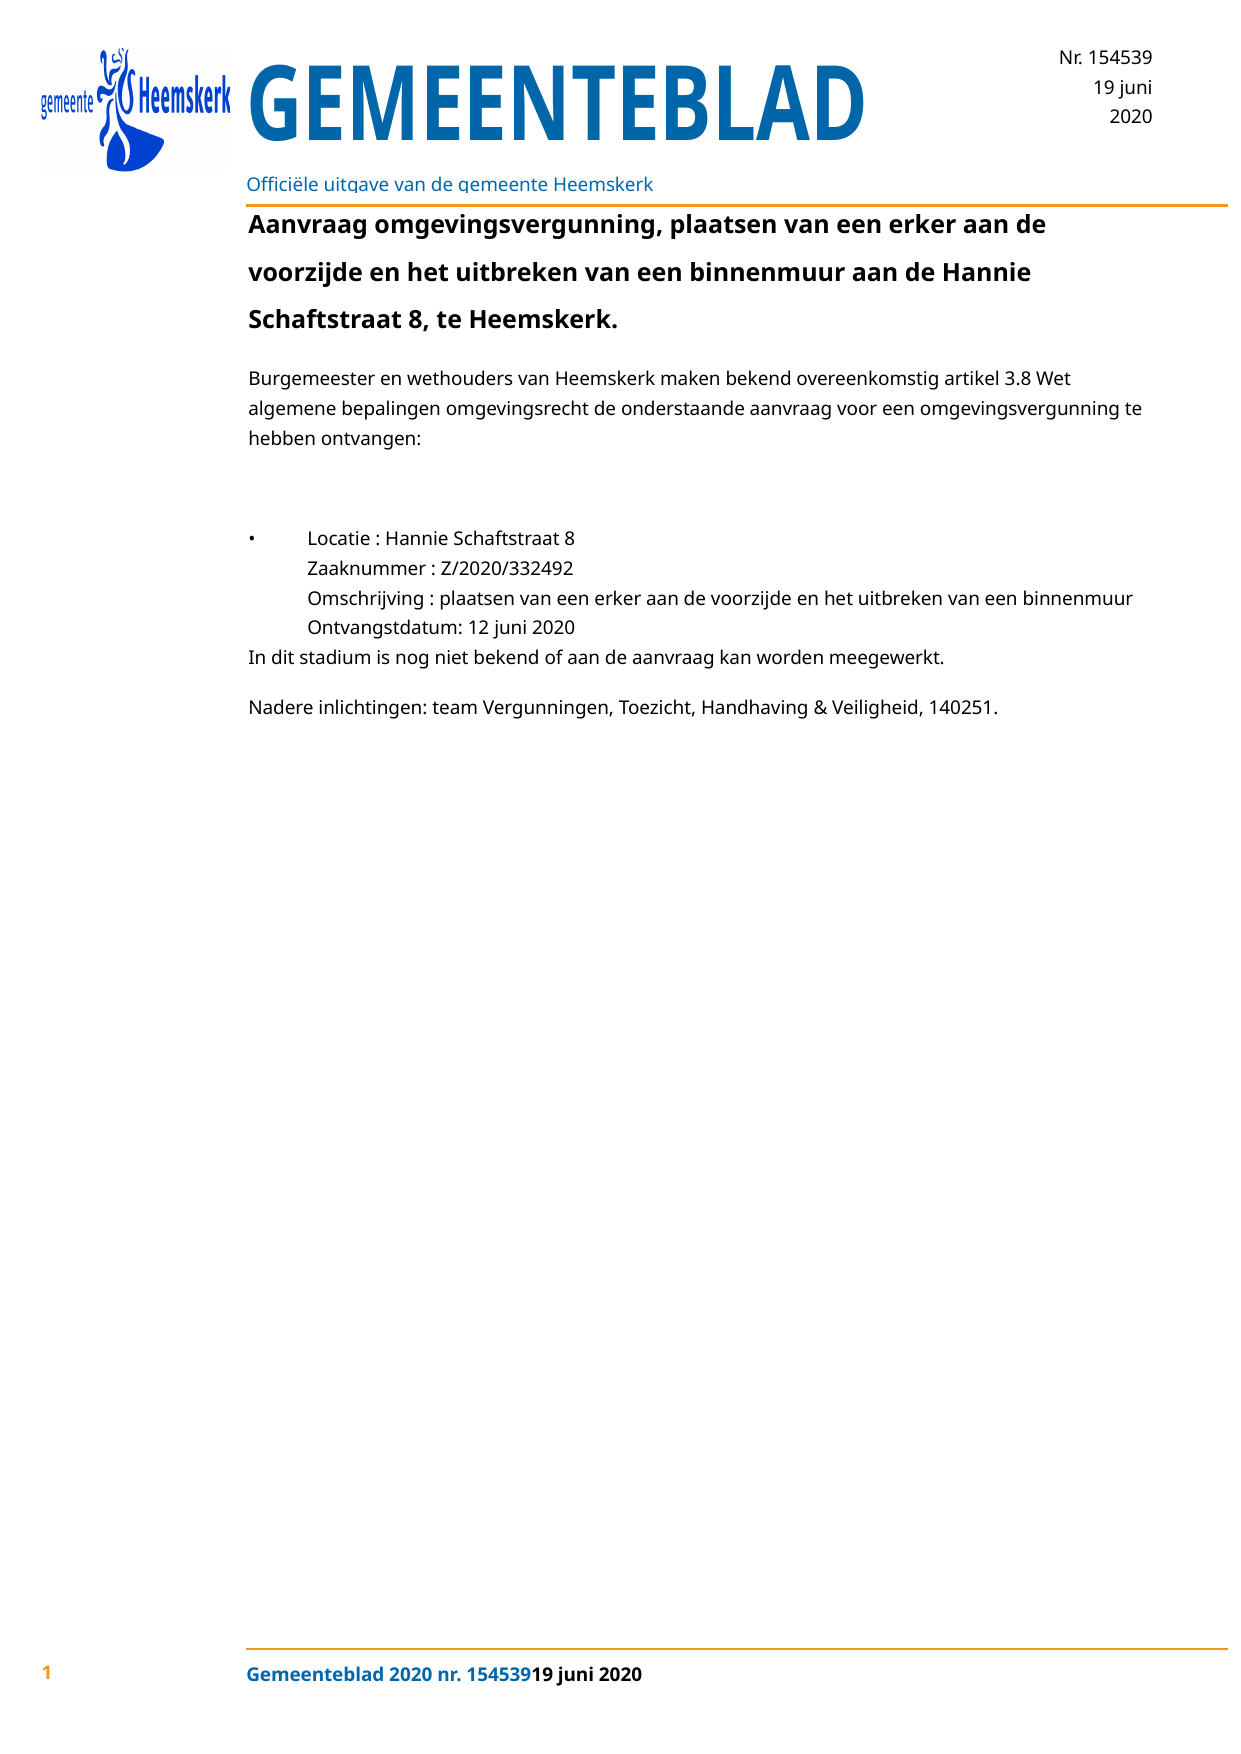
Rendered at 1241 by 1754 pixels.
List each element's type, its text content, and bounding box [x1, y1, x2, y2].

list Omschrijving : plaatsen van een erker aan de voorzijde en het uitbreken van een binnenmuur [248, 585, 1152, 610]
list Ontvangstdatum: 12 juni 2020 [248, 614, 1152, 640]
list Zaaknummer : Z/2020/332492 [248, 555, 1152, 581]
text Nadere inlichtingen: team Vergunningen, Toezicht, Handhaving & Veiligheid, 140251. [248, 694, 1152, 720]
picture [41, 47, 231, 172]
list Locatie : Hannie Schaftstraat 8 [248, 526, 1152, 551]
text In dit stadium is nog niet bekend of aan de aanvraag kan worden meegewerkt. [248, 644, 1152, 669]
text Burgemeester en wethouders van Heemskerk maken bekend overeenkomstig artikel 3.8 Wet algemene bepalingen omgevingsrecht de onderstaande aanvraag voor een omgevingsvergunning te hebben ontvangen: [248, 366, 1152, 450]
text Aanvraag omgevingsvergunning, plaatsen van een erker aan de voorzijde en het uitbreken van een binnenmuur aan de Hannie Schaftstraat 8, te Heemskerk. [248, 207, 1152, 336]
